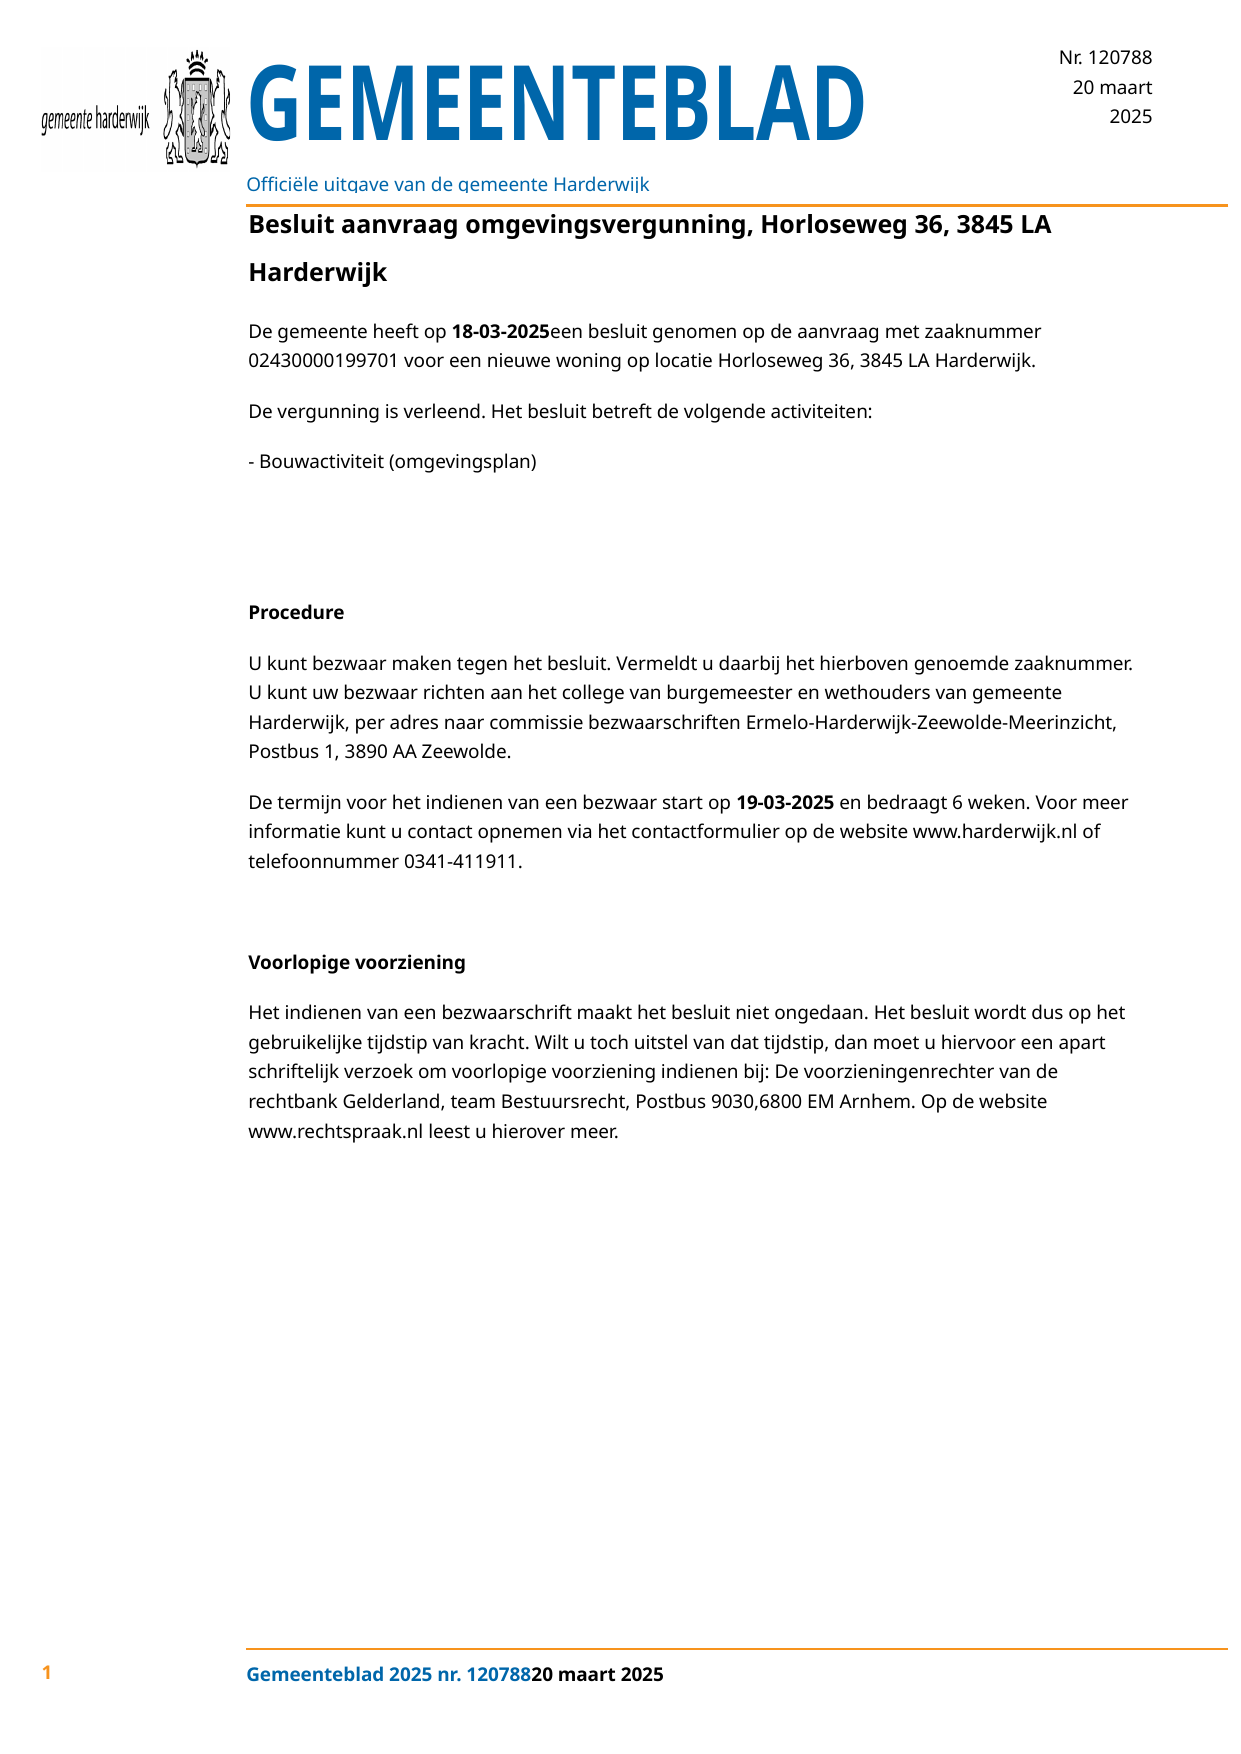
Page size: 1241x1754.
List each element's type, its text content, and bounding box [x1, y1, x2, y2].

text Het indienen van een bezwaarschrift maakt het besluit niet ongedaan. Het besluit wordt dus op het gebruikelijke tijdstip van kracht. Wilt u toch uitstel van dat tijdstip, dan moet u hiervoor een apart schriftelijk verzoek om voorlopige voorziening indienen bij: De voorzieningenrechter van de rechtbank Gelderland, team Bestuursrecht, Postbus 9030,6800 EM Arnhem. Op de website www.rechtspraak.nl leest u hierover meer. [248, 999, 1152, 1144]
text Besluit aanvraag omgevingsvergunning, Horloseweg 36, 3845 LA Harderwijk [248, 207, 1152, 288]
text De gemeente heeft op 18-03-2025een besluit genomen op de aanvraag met zaaknummer 02430000199701 voor een nieuwe woning op locatie Horloseweg 36, 3845 LA Harderwijk. [248, 318, 1152, 373]
text Procedure [248, 599, 1152, 625]
picture [41, 47, 231, 172]
text De termijn voor het indienen van een bezwaar start op 19-03-2025 en bedraagt 6 weken. Voor meer informatie kunt u contact opnemen via het contactformulier op de website www.harderwijk.nl of telefoonnummer 0341-411911. [248, 789, 1152, 874]
text - Bouwactiviteit (omgevingsplan) [248, 448, 1152, 474]
text Voorlopige voorziening [248, 949, 1152, 975]
text De vergunning is verleend. Het besluit betreft de volgende activiteiten: [248, 398, 1152, 424]
text U kunt bezwaar maken tegen het besluit. Vermeldt u daarbij het hierboven genoemde zaaknummer. U kunt uw bezwaar richten aan het college van burgemeester en wethouders van gemeente Harderwijk, per adres naar commissie bezwaarschriften Ermelo-Harderwijk-Zeewolde-Meerinzicht, Postbus 1, 3890 AA Zeewolde. [248, 650, 1152, 764]
